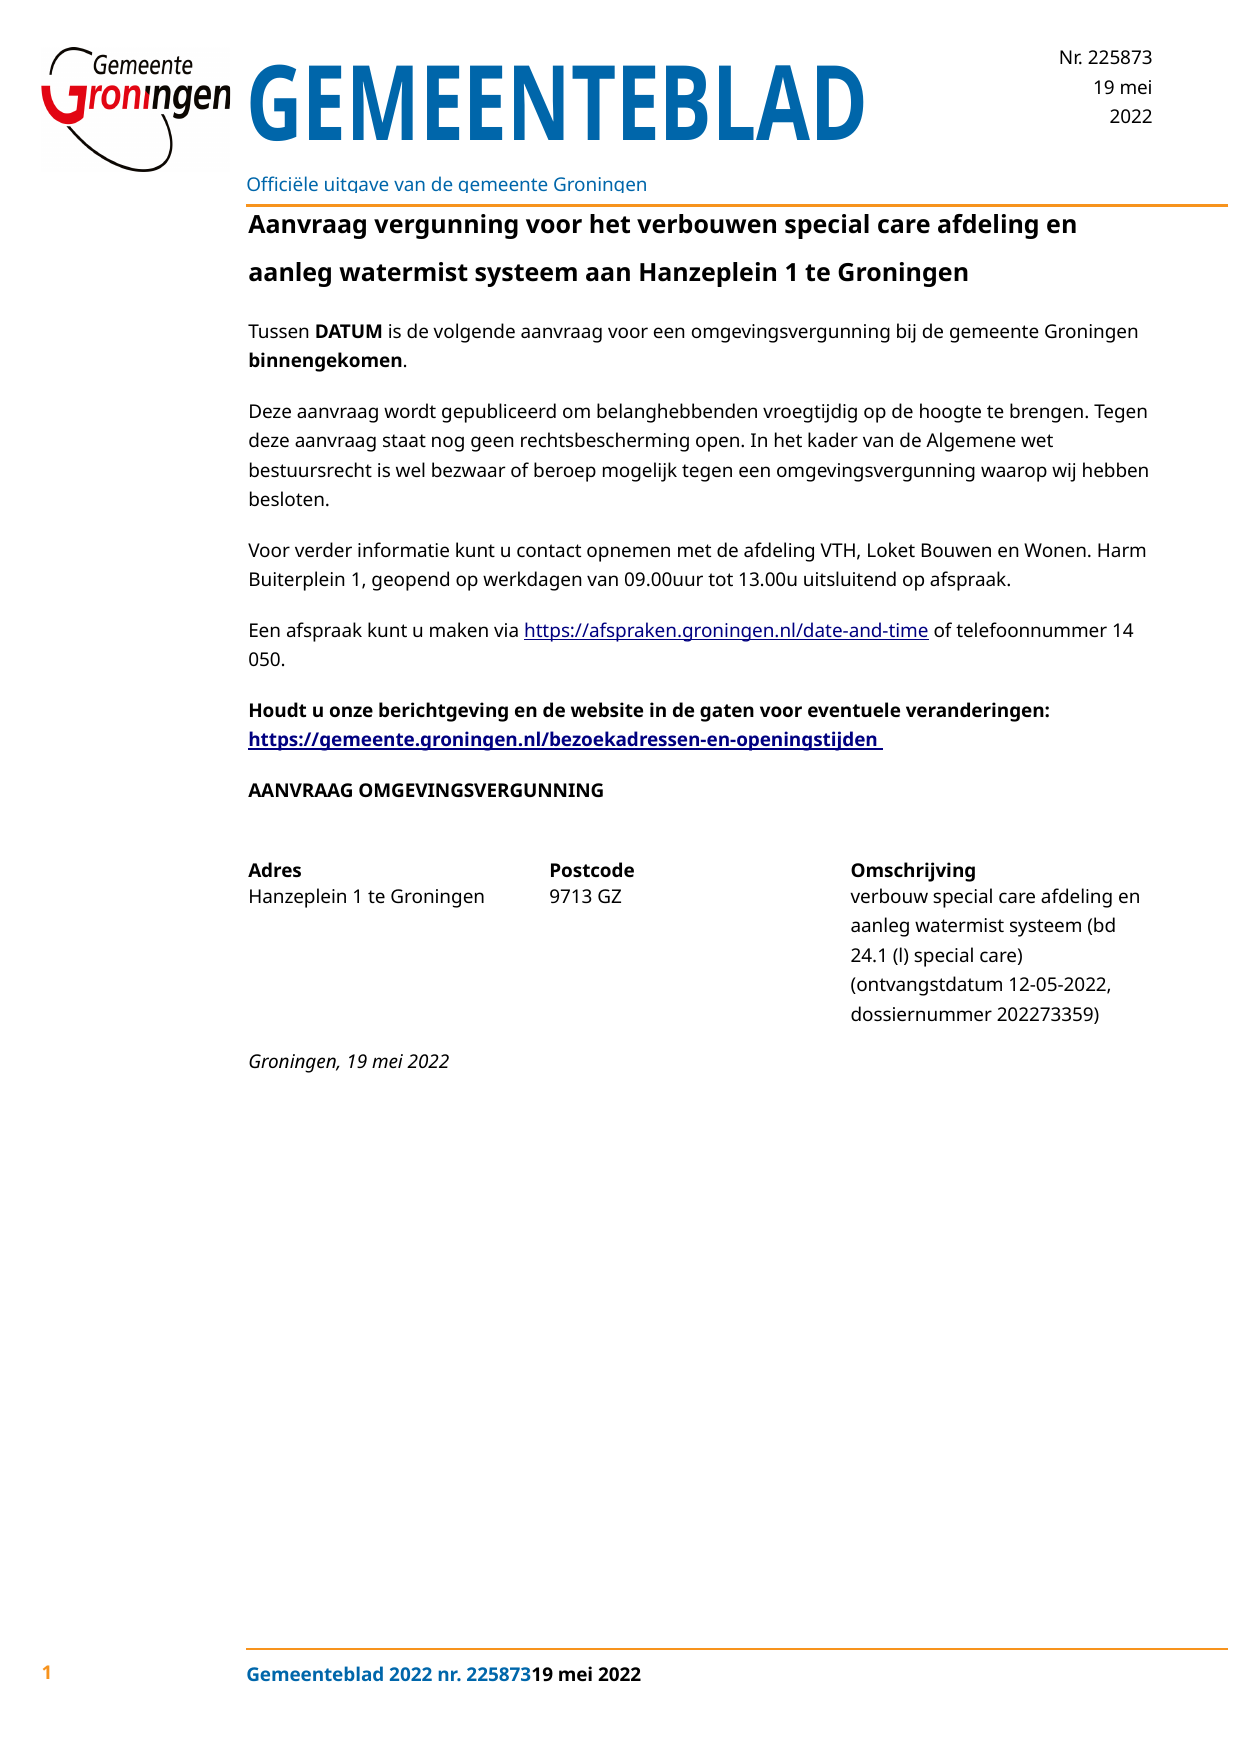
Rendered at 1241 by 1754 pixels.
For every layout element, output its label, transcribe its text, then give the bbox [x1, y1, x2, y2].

text Voor verder informatie kunt u contact opnemen met de afdeling VTH, Loket Bouwen en Wonen. Harm Buiterplein 1, geopend op werkdagen van 09.00uur tot 13.00u uitsluitend op afspraak. [248, 537, 1152, 592]
table_header Postcode [549, 857, 850, 883]
table_cell Hanzeplein 1 te Groningen [248, 883, 549, 1027]
table_cell 9713 GZ [549, 883, 850, 1027]
text AANVRAAG OMGEVINGSVERGUNNING [248, 777, 1152, 803]
text Deze aanvraag wordt gepubliceerd om belanghebbenden vroegtijdig op de hoogte te brengen. Tegen deze aanvraag staat nog geen rechtsbescherming open. In het kader van de Algemene wet bestuursrecht is wel bezwaar of beroep mogelijk tegen een omgevingsvergunning waarop wij hebben besloten. [248, 398, 1152, 512]
text Tussen DATUM is de volgende aanvraag voor een omgevingsvergunning bij de gemeente Groningen binnengekomen. [248, 318, 1152, 373]
table_cell verbouw special care afdeling en aanleg watermist systeem (bd 24.1 (l) special care) (ontvangstdatum 12-05-2022, dossiernummer 202273359) [850, 883, 1152, 1027]
text Aanvraag vergunning voor het verbouwen special care afdeling en aanleg watermist systeem aan Hanzeplein 1 te Groningen [248, 207, 1152, 288]
table_header Omschrijving [850, 857, 1152, 883]
table_header Adres [248, 857, 549, 883]
text Een afspraak kunt u maken via https://afspraken.groningen.nl/date-and-time of telefoonnummer 14 050. [248, 617, 1152, 672]
text Houdt u onze berichtgeving en de website in de gaten voor eventuele veranderingen: https://gemeente.groningen.nl/bezoekadressen-en-openingstijden [248, 697, 1152, 752]
text Groningen, 19 mei 2022 [248, 1048, 1152, 1074]
picture [41, 47, 231, 172]
